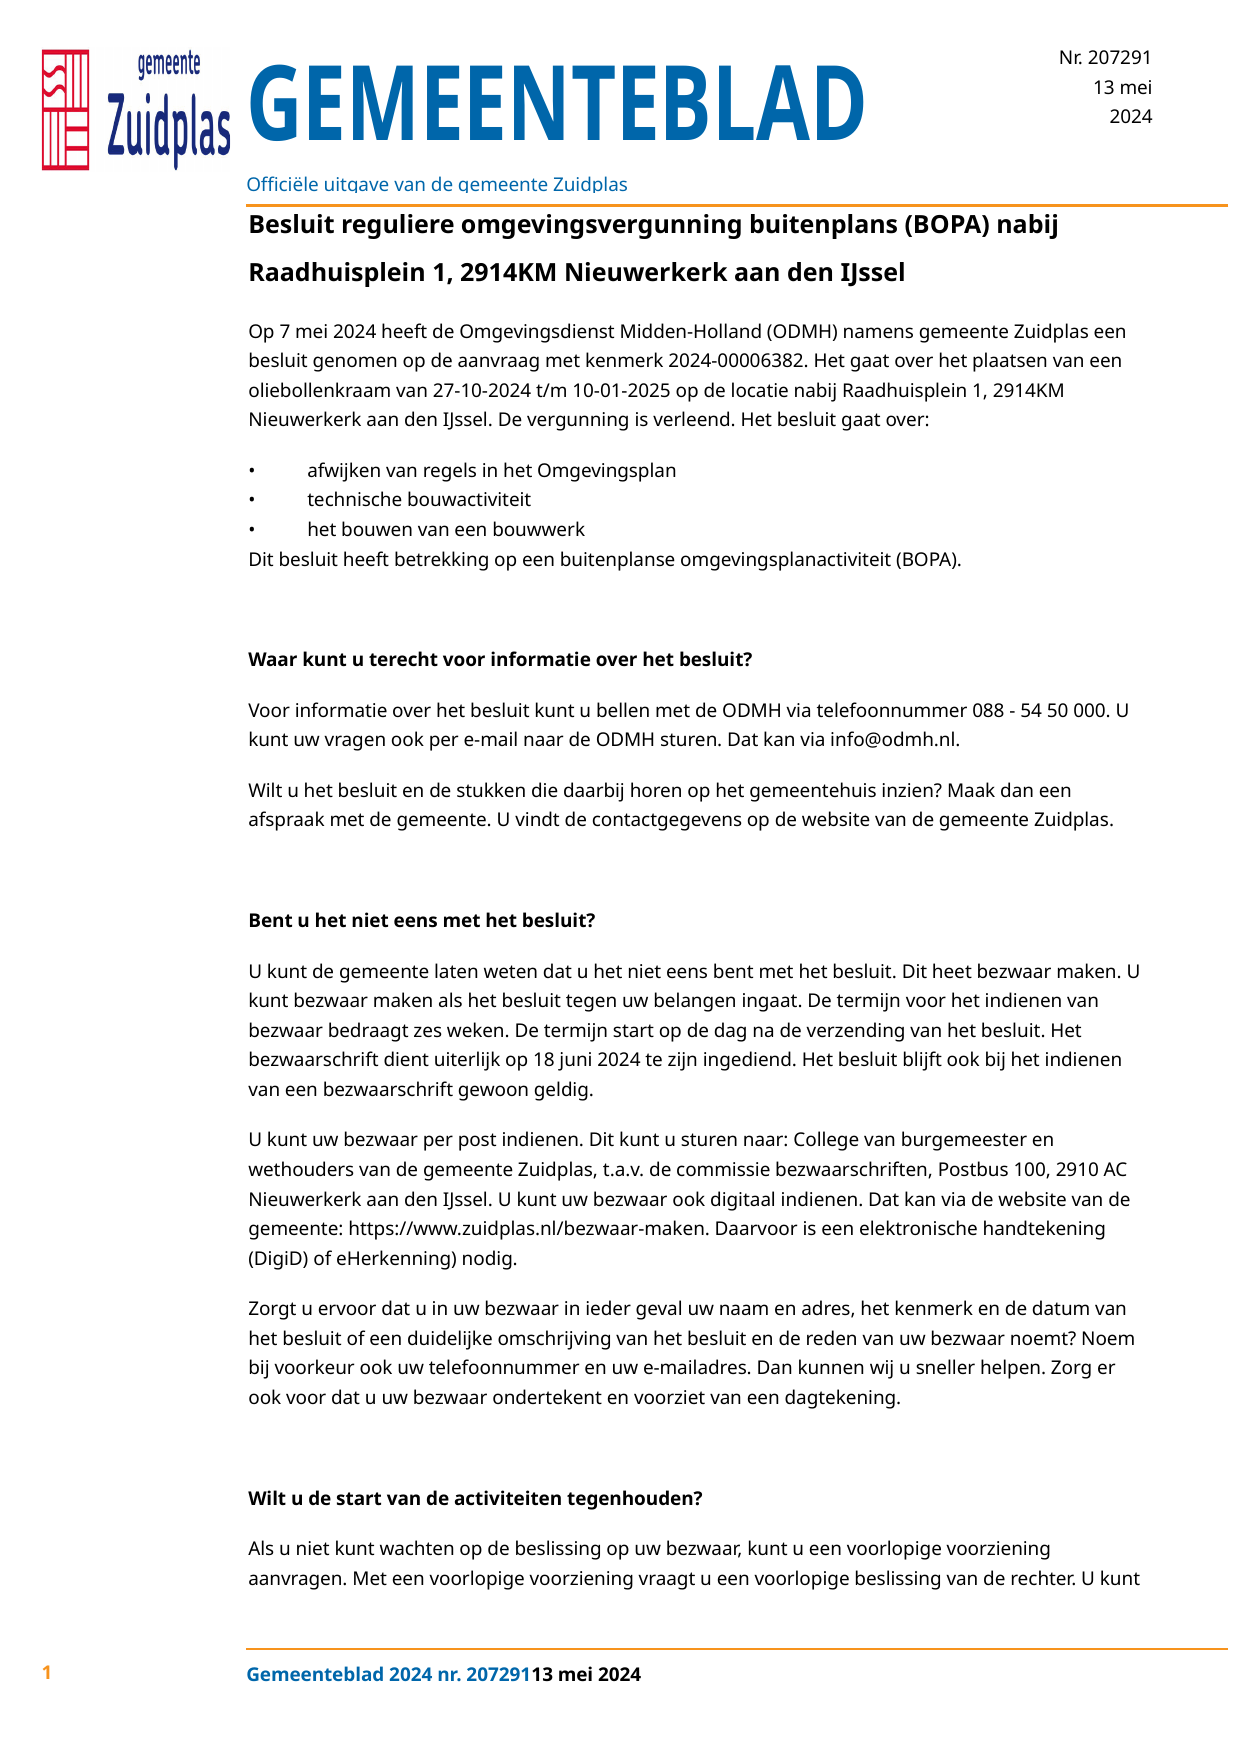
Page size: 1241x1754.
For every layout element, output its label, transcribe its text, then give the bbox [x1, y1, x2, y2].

text Op 7 mei 2024 heeft de Omgevingsdienst Midden-Holland (ODMH) namens gemeente Zuidplas een besluit genomen op de aanvraag met kenmerk 2024-00006382. Het gaat over het plaatsen van een oliebollenkraam van 27-10-2024 t/m 10-01-2025 op de locatie nabij Raadhuisplein 1, 2914KM Nieuwerkerk aan den IJssel. De vergunning is verleend. Het besluit gaat over: [248, 318, 1152, 432]
text Wilt u de start van de activiteiten tegenhouden? [248, 1485, 1152, 1511]
text Waar kunt u terecht voor informatie over het besluit? [248, 647, 1152, 672]
list technische bouwactiviteit [248, 487, 1152, 512]
text Besluit reguliere omgevingsvergunning buitenplans (BOPA) nabij Raadhuisplein 1, 2914KM Nieuwerkerk aan den IJssel [248, 207, 1152, 288]
text Bent u het niet eens met het besluit? [248, 907, 1152, 933]
text Als u niet kunt wachten op de beslissing op uw bezwaar, kunt u een voorlopige voorziening aanvragen. Met een voorlopige voorziening vraagt u een voorlopige beslissing van de rechter. U kunt [248, 1535, 1152, 1591]
text Dit besluit heeft betrekking op een buitenplanse omgevingsplanactiviteit (BOPA). [248, 546, 1152, 572]
list afwijken van regels in het Omgevingsplan [248, 457, 1152, 483]
text Voor informatie over het besluit kunt u bellen met de ODMH via telefoonnummer 088 - 54 50 000. U kunt uw vragen ook per e-mail naar de ODMH sturen. Dat kan via info@odmh.nl. [248, 697, 1152, 752]
text U kunt uw bezwaar per post indienen. Dit kunt u sturen naar: College van burgemeester en wethouders van de gemeente Zuidplas, t.a.v. de commissie bezwaarschriften, Postbus 100, 2910 AC Nieuwerkerk aan den IJssel. U kunt uw bezwaar ook digitaal indienen. Dat kan via de website van de gemeente: https://www.zuidplas.nl/bezwaar-maken. Daarvoor is een elektronische handtekening (DigiD) of eHerkenning) nodig. [248, 1127, 1152, 1271]
text U kunt de gemeente laten weten dat u het niet eens bent met het besluit. Dit heet bezwaar maken. U kunt bezwaar maken als het besluit tegen uw belangen ingaat. De termijn voor het indienen van bezwaar bedraagt zes weken. De termijn start op de dag na de verzending van het besluit. Het bezwaarschrift dient uiterlijk op 18 juni 2024 te zijn ingediend. Het besluit blijft ook bij het indienen van een bezwaarschrift gewoon geldig. [248, 958, 1152, 1102]
text Wilt u het besluit en de stukken die daarbij horen op het gemeentehuis inzien? Maak dan een afspraak met de gemeente. U vindt de contactgegevens op de website van de gemeente Zuidplas. [248, 777, 1152, 832]
picture [41, 47, 231, 172]
text Zorgt u ervoor dat u in uw bezwaar in ieder geval uw naam en adres, het kenmerk en de datum van het besluit of een duidelijke omschrijving van het besluit en de reden van uw bezwaar noemt? Noem bij voorkeur ook uw telefoonnummer en uw e-mailadres. Dan kunnen wij u sneller helpen. Zorg er ook voor dat u uw bezwaar ondertekent en voorziet van een dagtekening. [248, 1295, 1152, 1410]
list het bouwen van een bouwwerk [248, 516, 1152, 542]
